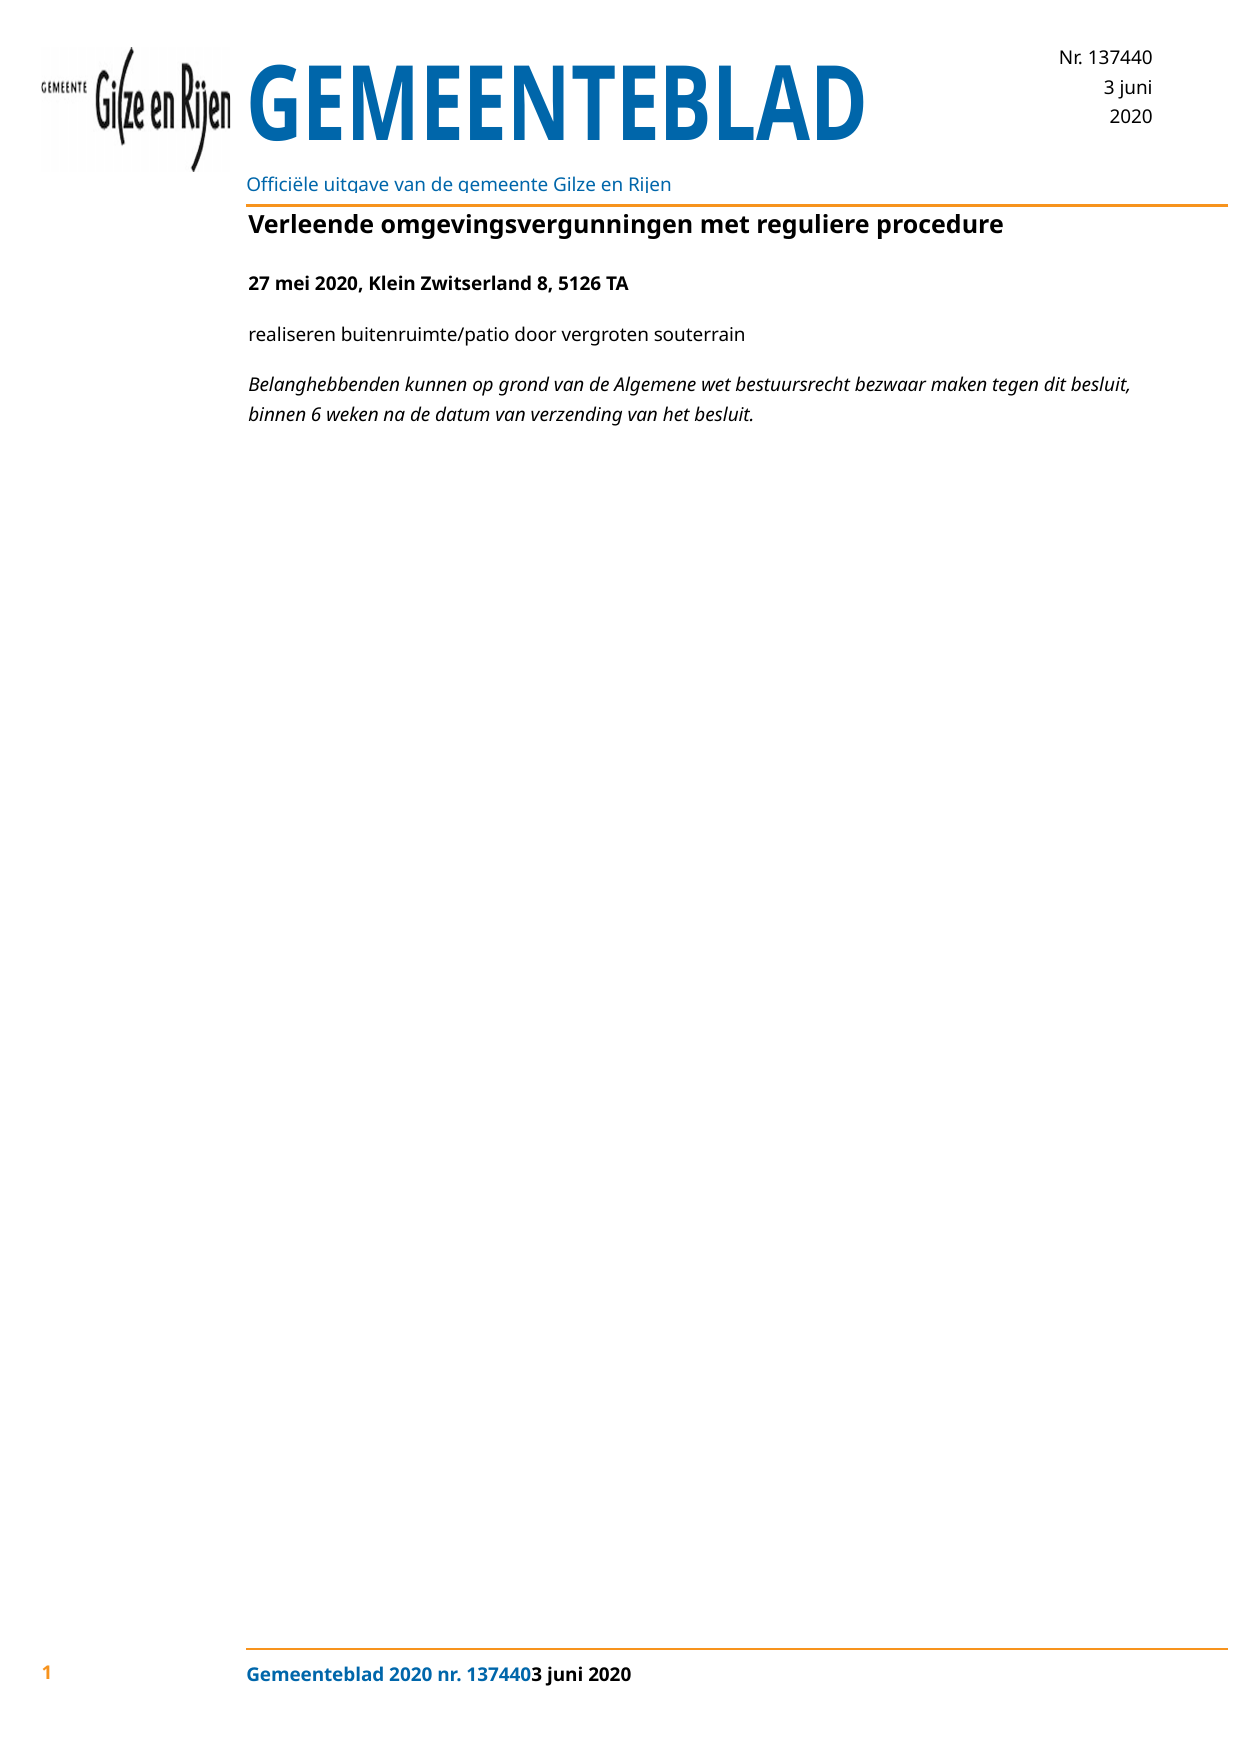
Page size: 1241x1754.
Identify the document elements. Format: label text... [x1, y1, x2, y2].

text Verleende omgevingsvergunningen met reguliere procedure [248, 207, 1152, 241]
text Belanghebbenden kunnen op grond van de Algemene wet bestuursrecht bezwaar maken tegen dit besluit, binnen 6 weken na de datum van verzending van het besluit. [248, 371, 1152, 426]
picture [41, 47, 231, 172]
text realiseren buitenruimte/patio door vergroten souterrain [248, 321, 1152, 346]
text 27 mei 2020, Klein Zwitserland 8, 5126 TA [248, 270, 1152, 296]
